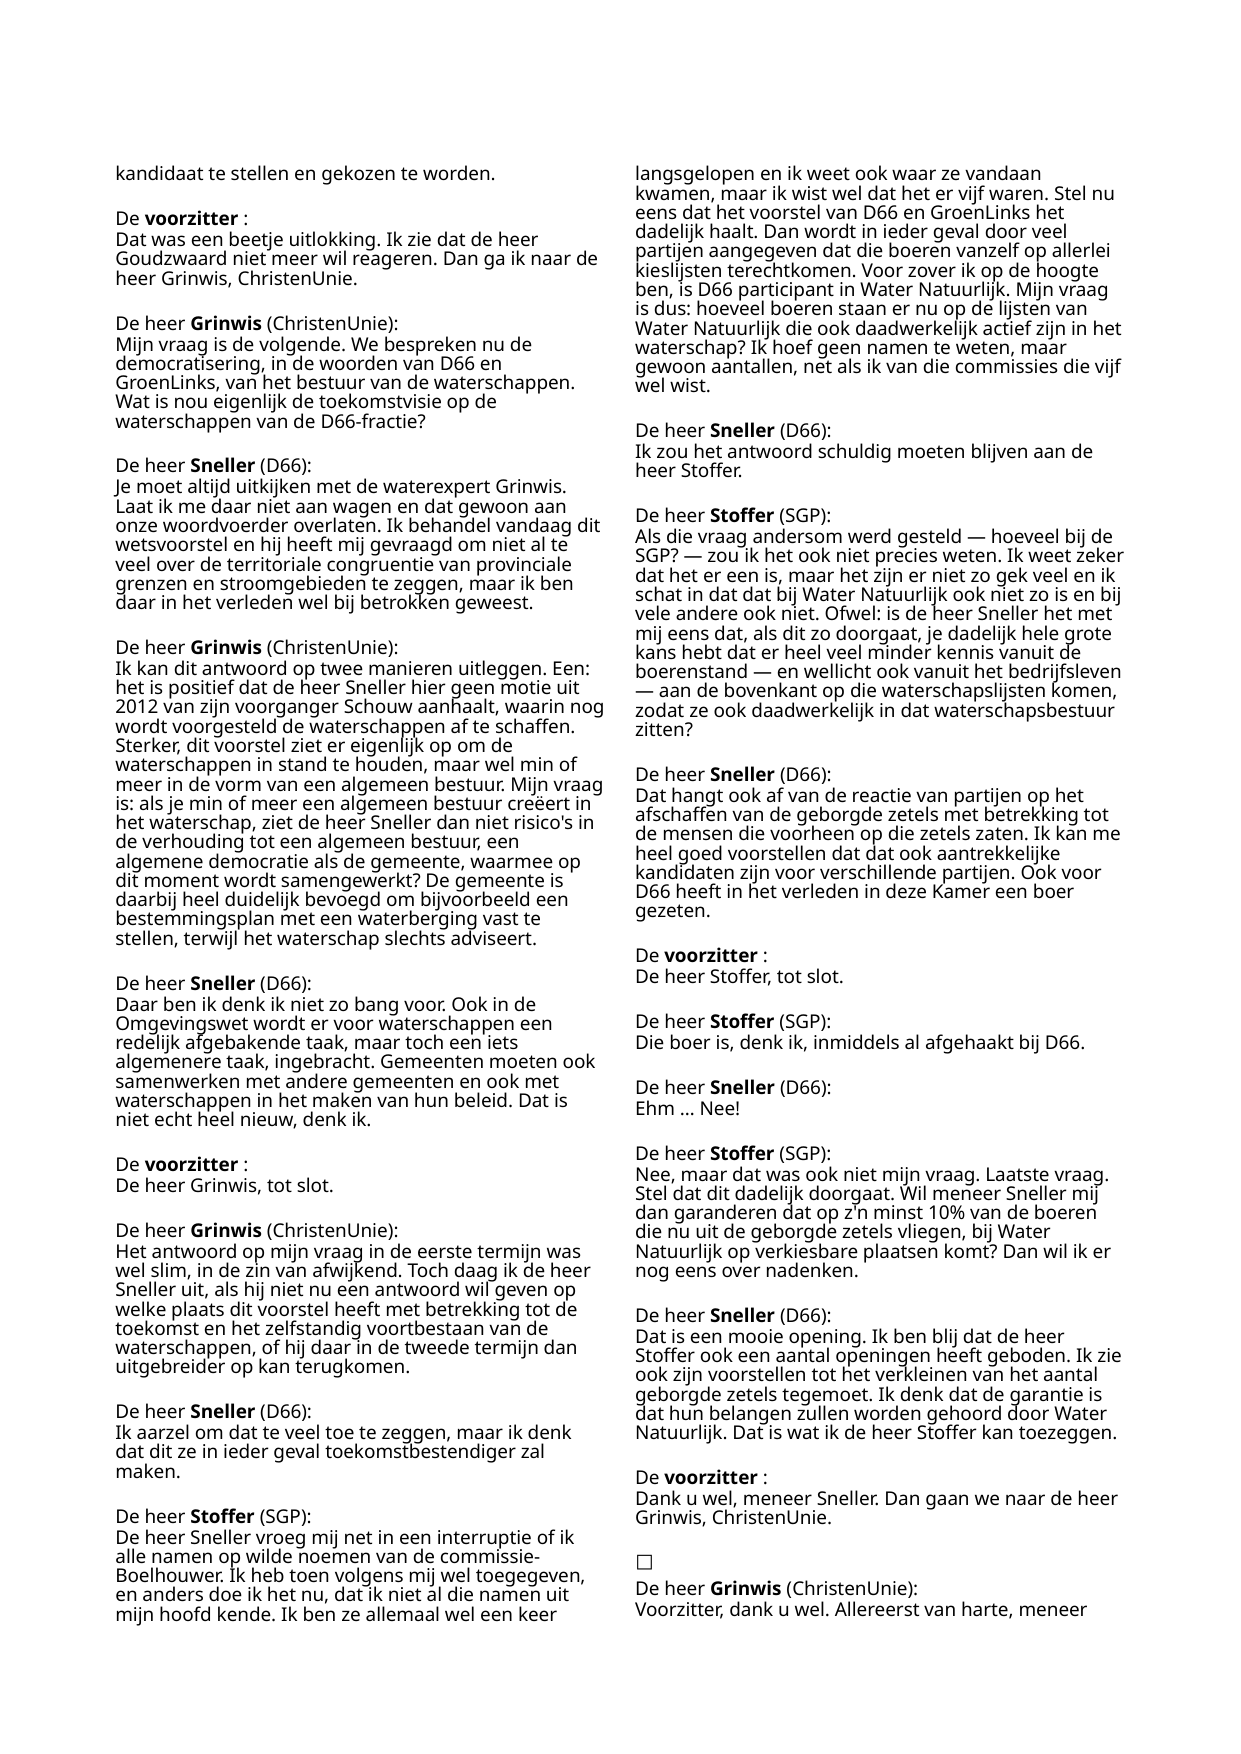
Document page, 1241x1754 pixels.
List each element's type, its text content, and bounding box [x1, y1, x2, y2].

text Als die vraag andersom werd gesteld — hoeveel bij de SGP? — zou ik het ook niet precies weten. Ik weet zeker dat het er een is, maar het zijn er niet zo gek veel en ik schat in dat dat bij Water Natuurlijk ook niet zo is en bij vele andere ook niet. Ofwel: is de heer Sneller het met mij eens dat, als dit zo doorgaat, je dadelijk hele grote kans hebt dat er heel veel minder kennis vanuit de boerenstand — en wellicht ook vanuit het bedrijfsleven — aan de bovenkant op die waterschapslijsten komen, zodat ze ook daadwerkelijk in dat waterschapsbestuur zitten? [635, 528, 1125, 740]
text De heer Stoffer (SGP): [635, 502, 1125, 528]
text De heer Stoffer (SGP): [635, 1008, 1125, 1034]
text Voorzitter, dank u wel. Allereerst van harte, meneer [635, 1601, 1125, 1620]
text Ik aarzel om dat te veel toe te zeggen, maar ik denk dat dit ze in ieder geval toekomstbestendiger zal maken. [115, 1424, 605, 1482]
text De heer Sneller vroeg mij net in een interruptie of ik alle namen op wilde noemen van de commissie-Boelhouwer. Ik heb toen volgens mij wel toegegeven, en anders doe ik het nu, dat ik niet al die namen uit mijn hoofd kende. Ik ben ze allemaal wel een keer [115, 1529, 605, 1625]
text De heer Sneller (D66): [635, 417, 1125, 443]
text Ik zou het antwoord schuldig moeten blijven aan de heer Stoffer. [635, 443, 1125, 482]
text De heer Stoffer (SGP): [635, 1140, 1125, 1166]
text Daar ben ik denk ik niet zo bang voor. Ook in de Omgevingswet wordt er voor waterschappen een redelijk afgebakende taak, maar toch een iets algemenere taak, ingebracht. Gemeenten moeten ook samenwerken met andere gemeenten en ook met waterschappen in het maken van hun beleid. Dat is niet echt heel nieuw, denk ik. [115, 996, 605, 1130]
text De heer Grinwis, tot slot. [115, 1177, 605, 1196]
text De heer Grinwis (ChristenUnie): [115, 310, 605, 336]
text De heer Sneller (D66): [635, 1302, 1125, 1328]
text Dank u wel, meneer Sneller. Dan gaan we naar de heer Grinwis, ChristenUnie. [635, 1490, 1125, 1529]
text kandidaat te stellen en gekozen te worden. [115, 165, 605, 184]
text De heer Grinwis (ChristenUnie): [115, 634, 605, 660]
text Dat is een mooie opening. Ik ben blij dat de heer Stoffer ook een aantal openingen heeft geboden. Ik zie ook zijn voorstellen tot het verkleinen van het aantal geborgde zetels tegemoet. Ik denk dat de garantie is dat hun belangen zullen worden gehoord door Water Natuurlijk. Dat is wat ik de heer Stoffer kan toezeggen. [635, 1328, 1125, 1443]
text De heer Grinwis (ChristenUnie): [115, 1217, 605, 1243]
text De heer Sneller (D66): [115, 1398, 605, 1424]
text De voorzitter : [635, 942, 1125, 968]
text De heer Sneller (D66): [115, 970, 605, 996]
text De heer Sneller (D66): [115, 453, 605, 478]
text Dat was een beetje uitlokking. Ik zie dat de heer Goudzwaard niet meer wil reageren. Dan ga ik naar de heer Grinwis, ChristenUnie. [115, 231, 605, 289]
text De voorzitter : [635, 1464, 1125, 1490]
text De voorzitter : [115, 205, 605, 231]
text Het antwoord op mijn vraag in de eerste termijn was wel slim, in de zin van afwijkend. Toch daag ik de heer Sneller uit, als hij niet nu een antwoord wil geven op welke plaats dit voorstel heeft met betrekking tot de toekomst en het zelfstandig voortbestaan van de waterschappen, of hij daar in de tweede termijn dan uitgebreider op kan terugkomen. [115, 1243, 605, 1378]
text De heer Grinwis (ChristenUnie): [635, 1575, 1125, 1601]
text Mijn vraag is de volgende. We bespreken nu de democratisering, in de woorden van D66 en GroenLinks, van het bestuur van de waterschappen. Wat is nou eigenlijk de toekomstvisie op de waterschappen van de D66-fractie? [115, 336, 605, 432]
text Dat hangt ook af van de reactie van partijen op het afschaffen van de geborgde zetels met betrekking tot de mensen die voorheen op die zetels zaten. Ik kan me heel goed voorstellen dat dat ook aantrekkelijke kandidaten zijn voor verschillende partijen. Ook voor D66 heeft in het verleden in deze Kamer een boer gezeten. [635, 787, 1125, 922]
text De heer Stoffer, tot slot. [635, 968, 1125, 987]
text ⬜ [635, 1549, 1125, 1575]
text Ehm … Nee! [635, 1100, 1125, 1119]
text De heer Sneller (D66): [635, 761, 1125, 787]
text Die boer is, denk ik, inmiddels al afgehaakt bij D66. [635, 1034, 1125, 1053]
text De heer Sneller (D66): [635, 1074, 1125, 1100]
text Je moet altijd uitkijken met de waterexpert Grinwis. Laat ik me daar niet aan wagen en dat gewoon aan onze woordvoerder overlaten. Ik behandel vandaag dit wetsvoorstel en hij heeft mij gevraagd om niet al te veel over de territoriale congruentie van provinciale grenzen en stroomgebieden te zeggen, maar ik ben daar in het verleden wel bij betrokken geweest. [115, 478, 605, 613]
text langsgelopen en ik weet ook waar ze vandaan kwamen, maar ik wist wel dat het er vijf waren. Stel nu eens dat het voorstel van D66 en GroenLinks het dadelijk haalt. Dan wordt in ieder geval door veel partijen aangegeven dat die boeren vanzelf op allerlei kieslijsten terechtkomen. Voor zover ik op de hoogte ben, is D66 participant in Water Natuurlijk. Mijn vraag is dus: hoeveel boeren staan er nu op de lijsten van Water Natuurlijk die ook daadwerkelijk actief zijn in het waterschap? Ik hoef geen namen te weten, maar gewoon aantallen, net als ik van die commissies die vijf wel wist. [635, 165, 1125, 397]
text De voorzitter : [115, 1151, 605, 1177]
text Ik kan dit antwoord op twee manieren uitleggen. Een: het is positief dat de heer Sneller hier geen motie uit 2012 van zijn voorganger Schouw aanhaalt, waarin nog wordt voorgesteld de waterschappen af te schaffen. Sterker, dit voorstel ziet er eigenlijk op om de waterschappen in stand te houden, maar wel min of meer in de vorm van een algemeen bestuur. Mijn vraag is: als je min of meer een algemeen bestuur creëert in het waterschap, ziet de heer Sneller dan niet risico's in de verhouding tot een algemeen bestuur, een algemene democratie als de gemeente, waarmee op dit moment wordt samengewerkt? De gemeente is daarbij heel duidelijk bevoegd om bijvoorbeeld een bestemmingsplan met een waterberging vast te stellen, terwijl het waterschap slechts adviseert. [115, 660, 605, 949]
text Nee, maar dat was ook niet mijn vraag. Laatste vraag. Stel dat dit dadelijk doorgaat. Wil meneer Sneller mij dan garanderen dat op z'n minst 10% van de boeren die nu uit de geborgde zetels vliegen, bij Water Natuurlijk op verkiesbare plaatsen komt? Dan wil ik er nog eens over nadenken. [635, 1166, 1125, 1281]
text De heer Stoffer (SGP): [115, 1503, 605, 1529]
